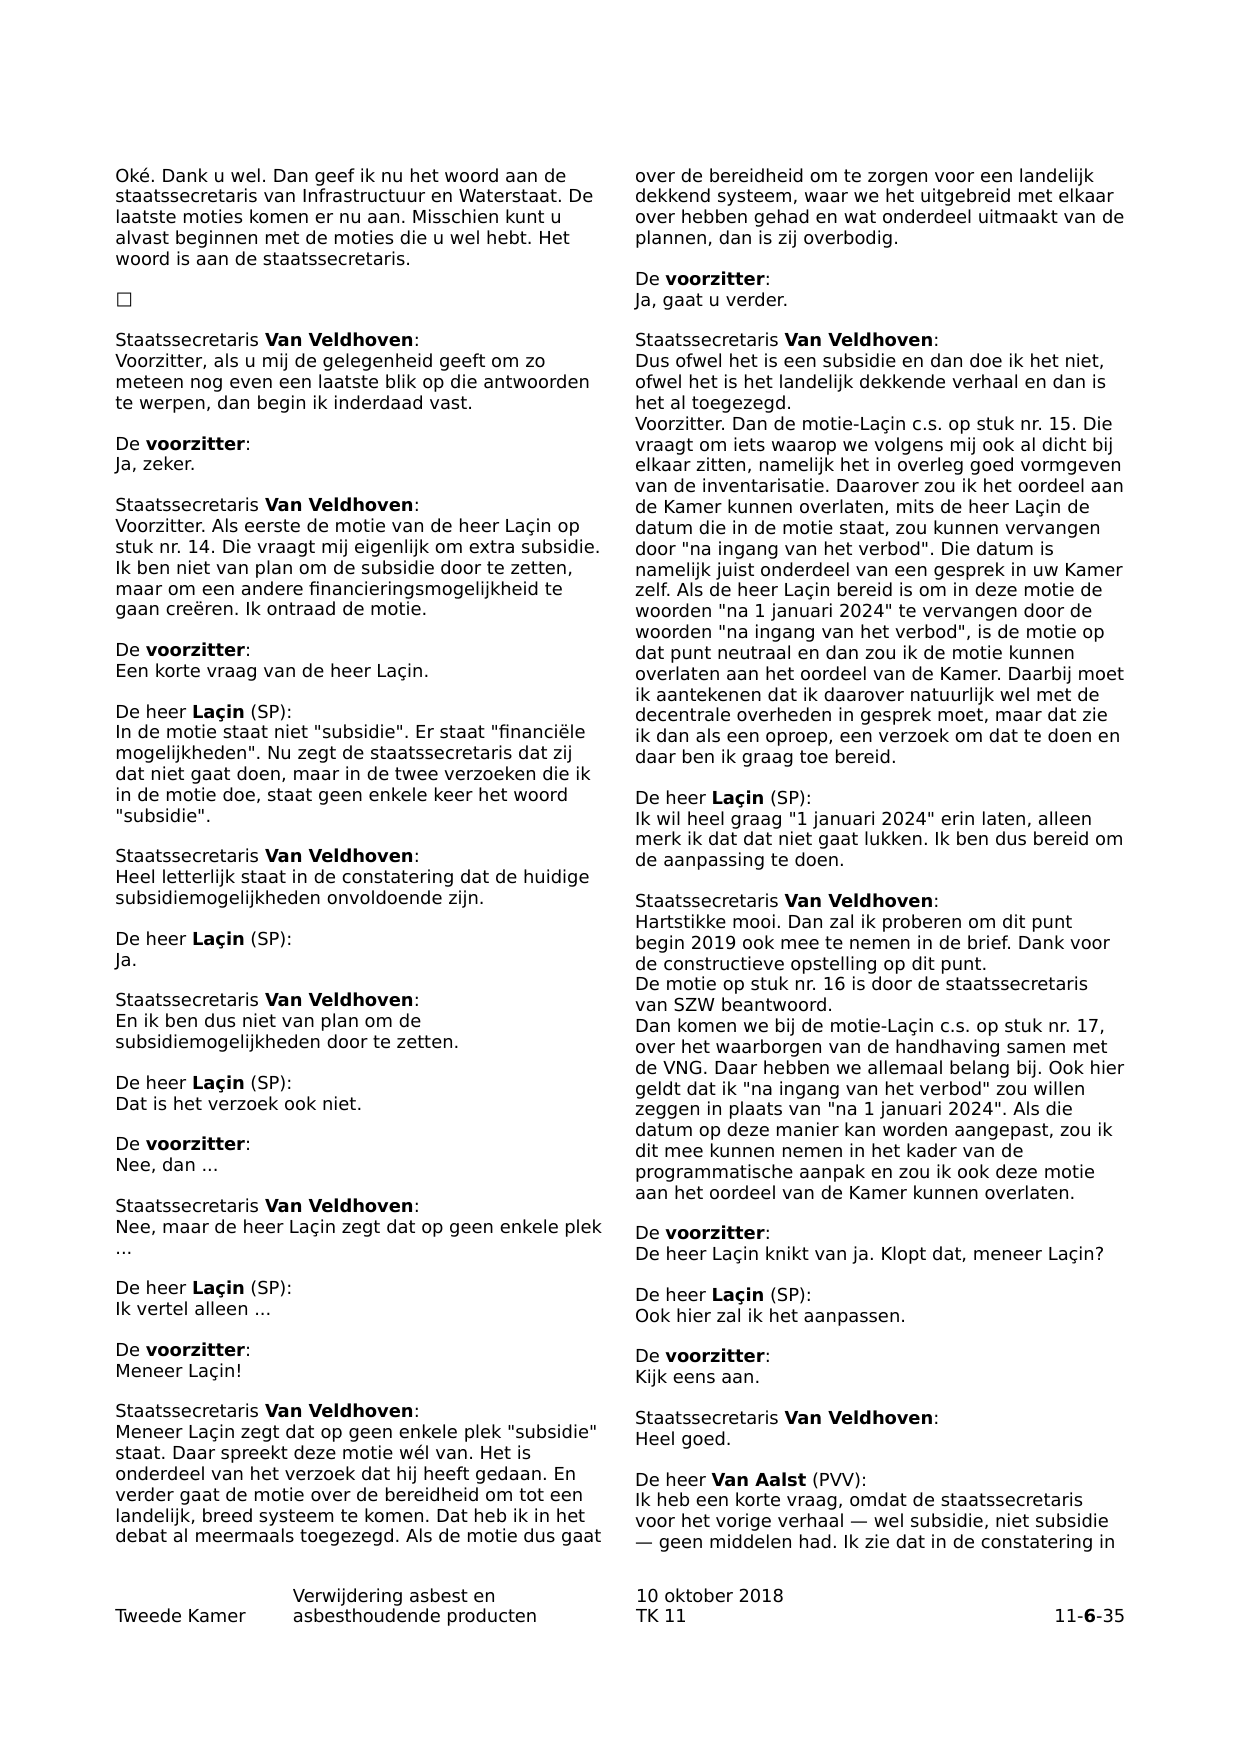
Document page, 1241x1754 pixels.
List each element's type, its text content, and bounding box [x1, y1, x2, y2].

text En ik ben dus niet van plan om de subsidiemogelijkheden door te zetten. [115, 1011, 605, 1053]
text Staatssecretaris Van Veldhoven: [115, 990, 605, 1011]
text De voorzitter: [635, 1346, 1125, 1367]
text Voorzitter, als u mij de gelegenheid geeft om zo meteen nog even een laatste blik op die antwoorden te werpen, dan begin ik inderdaad vast. [115, 351, 605, 413]
text De voorzitter: [635, 269, 1125, 289]
text ⬜ [115, 289, 605, 310]
text De heer Laçin (SP): [115, 929, 605, 949]
text Hartstikke mooi. Dan zal ik proberen om dit punt begin 2019 ook mee te nemen in de brief. Dank voor de constructieve opstelling op dit punt. [635, 912, 1125, 974]
text Heel letterlijk staat in de constatering dat de huidige subsidiemogelijkheden onvoldoende zijn. [115, 867, 605, 909]
text De heer Laçin (SP): [635, 788, 1125, 808]
text De heer Laçin (SP): [635, 1285, 1125, 1306]
text Ja, zeker. [115, 454, 605, 475]
text Een korte vraag van de heer Laçin. [115, 661, 605, 681]
text Staatssecretaris Van Veldhoven: [115, 1401, 605, 1422]
text Staatssecretaris Van Veldhoven: [115, 495, 605, 516]
text Staatssecretaris Van Veldhoven: [635, 330, 1125, 351]
text Staatssecretaris Van Veldhoven: [635, 891, 1125, 912]
text De voorzitter: [115, 433, 605, 454]
text Ja, gaat u verder. [635, 289, 1125, 310]
text Kijk eens aan. [635, 1367, 1125, 1388]
text De heer Laçin (SP): [115, 701, 605, 722]
text De motie op stuk nr. 16 is door de staatssecretaris van SZW beantwoord. [635, 974, 1125, 1016]
text Staatssecretaris Van Veldhoven: [115, 330, 605, 351]
text De voorzitter: [635, 1223, 1125, 1244]
text Staatssecretaris Van Veldhoven: [115, 1196, 605, 1217]
text Staatssecretaris Van Veldhoven: [115, 846, 605, 867]
text Meneer Laçin zegt dat op geen enkele plek "subsidie" staat. Daar spreekt deze motie wél van. Het is onderdeel van het verzoek dat hij heeft gedaan. En verder gaat de motie over de bereidheid om tot een landelijk, breed systeem te komen. Dat heb ik in het debat al meermaals toegezegd. Als de motie dus gaat [115, 1422, 605, 1547]
text De voorzitter: [115, 640, 605, 661]
text Heel goed. [635, 1429, 1125, 1449]
text In de motie staat niet "subsidie". Er staat "financiële mogelijkheden". Nu zegt de staatssecretaris dat zij dat niet gaat doen, maar in de twee verzoeken die ik in de motie doe, staat geen enkele keer het woord "subsidie". [115, 722, 605, 826]
text De voorzitter: [115, 1340, 605, 1361]
text De heer Laçin (SP): [115, 1073, 605, 1093]
text Voorzitter. Als eerste de motie van de heer Laçin op stuk nr. 14. Die vraagt mij eigenlijk om extra subsidie. Ik ben niet van plan om de subsidie door te zetten, maar om een andere financieringsmogelijkheid te gaan creëren. Ik ontraad de motie. [115, 516, 605, 620]
text Ik vertel alleen ... [115, 1299, 605, 1320]
text De voorzitter: [115, 1134, 605, 1155]
text De heer Laçin (SP): [115, 1278, 605, 1299]
text Staatssecretaris Van Veldhoven: [635, 1408, 1125, 1429]
text Ik heb een korte vraag, omdat de staatssecretaris voor het vorige verhaal — wel subsidie, niet subsidie — geen middelen had. Ik zie dat in de constatering in [635, 1490, 1125, 1553]
text Dat is het verzoek ook niet. [115, 1093, 605, 1114]
text Nee, dan ... [115, 1155, 605, 1176]
text Meneer Laçin! [115, 1361, 605, 1381]
text Ik wil heel graag "1 januari 2024" erin laten, alleen merk ik dat dat niet gaat lukken. Ik ben dus bereid om de aanpassing te doen. [635, 808, 1125, 871]
text Ja. [115, 949, 605, 970]
text Dus ofwel het is een subsidie en dan doe ik het niet, ofwel het is het landelijk dekkende verhaal en dan is het al toegezegd. [635, 351, 1125, 413]
text De heer Van Aalst (PVV): [635, 1469, 1125, 1490]
text Dan komen we bij de motie-Laçin c.s. op stuk nr. 17, over het waarborgen van de handhaving samen met de VNG. Daar hebben we allemaal belang bij. Ook hier geldt dat ik "na ingang van het verbod" zou willen zeggen in plaats van "na 1 januari 2024". Als die datum op deze manier kan worden aangepast, zou ik dit mee kunnen nemen in het kader van de programmatische aanpak en zou ik ook deze motie aan het oordeel van de Kamer kunnen overlaten. [635, 1016, 1125, 1203]
text over de bereidheid om te zorgen voor een landelijk dekkend systeem, waar we het uitgebreid met elkaar over hebben gehad en wat onderdeel uitmaakt van de plannen, dan is zij overbodig. [635, 165, 1125, 249]
text Nee, maar de heer Laçin zegt dat op geen enkele plek ... [115, 1217, 605, 1258]
text Oké. Dank u wel. Dan geef ik nu het woord aan de staatssecretaris van Infrastructuur en Waterstaat. De laatste moties komen er nu aan. Misschien kunt u alvast beginnen met de moties die u wel hebt. Het woord is aan de staatssecretaris. [115, 165, 605, 269]
text Voorzitter. Dan de motie-Laçin c.s. op stuk nr. 15. Die vraagt om iets waarop we volgens mij ook al dicht bij elkaar zitten, namelijk het in overleg goed vormgeven van de inventarisatie. Daarover zou ik het oordeel aan de Kamer kunnen overlaten, mits de heer Laçin de datum die in de motie staat, zou kunnen vervangen door "na ingang van het verbod". Die datum is namelijk juist onderdeel van een gesprek in uw Kamer zelf. Als de heer Laçin bereid is om in deze motie de woorden "na 1 januari 2024" te vervangen door de woorden "na ingang van het verbod", is de motie op dat punt neutraal en dan zou ik de motie kunnen overlaten aan het oordeel van de Kamer. Daarbij moet ik aantekenen dat ik daarover natuurlijk wel met de decentrale overheden in gesprek moet, maar dat zie ik dan als een oproep, een verzoek om dat te doen en daar ben ik graag toe bereid. [635, 413, 1125, 768]
text Ook hier zal ik het aanpassen. [635, 1306, 1125, 1326]
text De heer Laçin knikt van ja. Klopt dat, meneer Laçin? [635, 1244, 1125, 1265]
